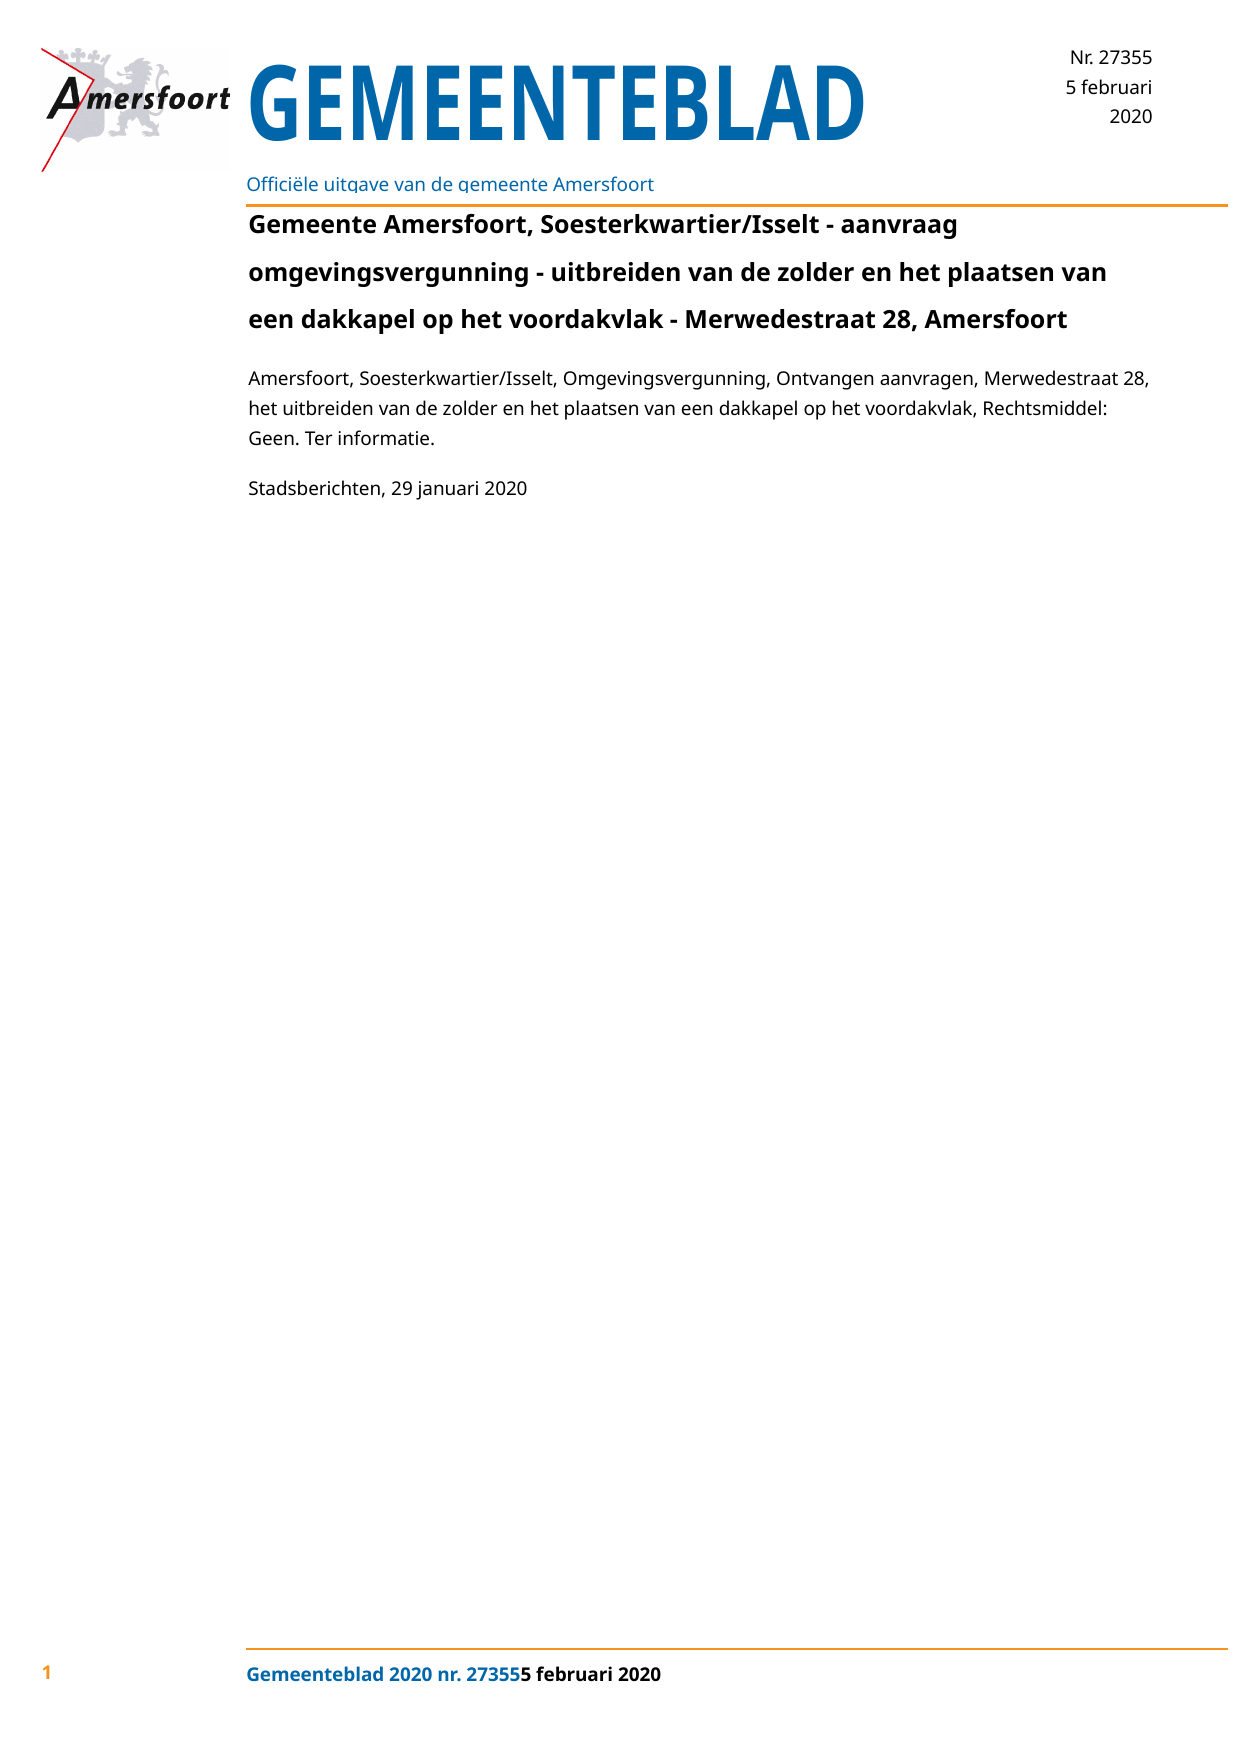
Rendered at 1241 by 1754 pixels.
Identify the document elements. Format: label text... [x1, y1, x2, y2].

text Gemeente Amersfoort, Soesterkwartier/Isselt - aanvraag omgevingsvergunning - uitbreiden van de zolder en het plaatsen van een dakkapel op het voordakvlak - Merwedestraat 28, Amersfoort [248, 207, 1152, 336]
picture [41, 47, 231, 172]
text Stadsberichten, 29 januari 2020 [248, 475, 1152, 501]
text Amersfoort, Soesterkwartier/Isselt, Omgevingsvergunning, Ontvangen aanvragen, Merwedestraat 28, het uitbreiden van de zolder en het plaatsen van een dakkapel op het voordakvlak, Rechtsmiddel: Geen. Ter informatie. [248, 366, 1152, 450]
